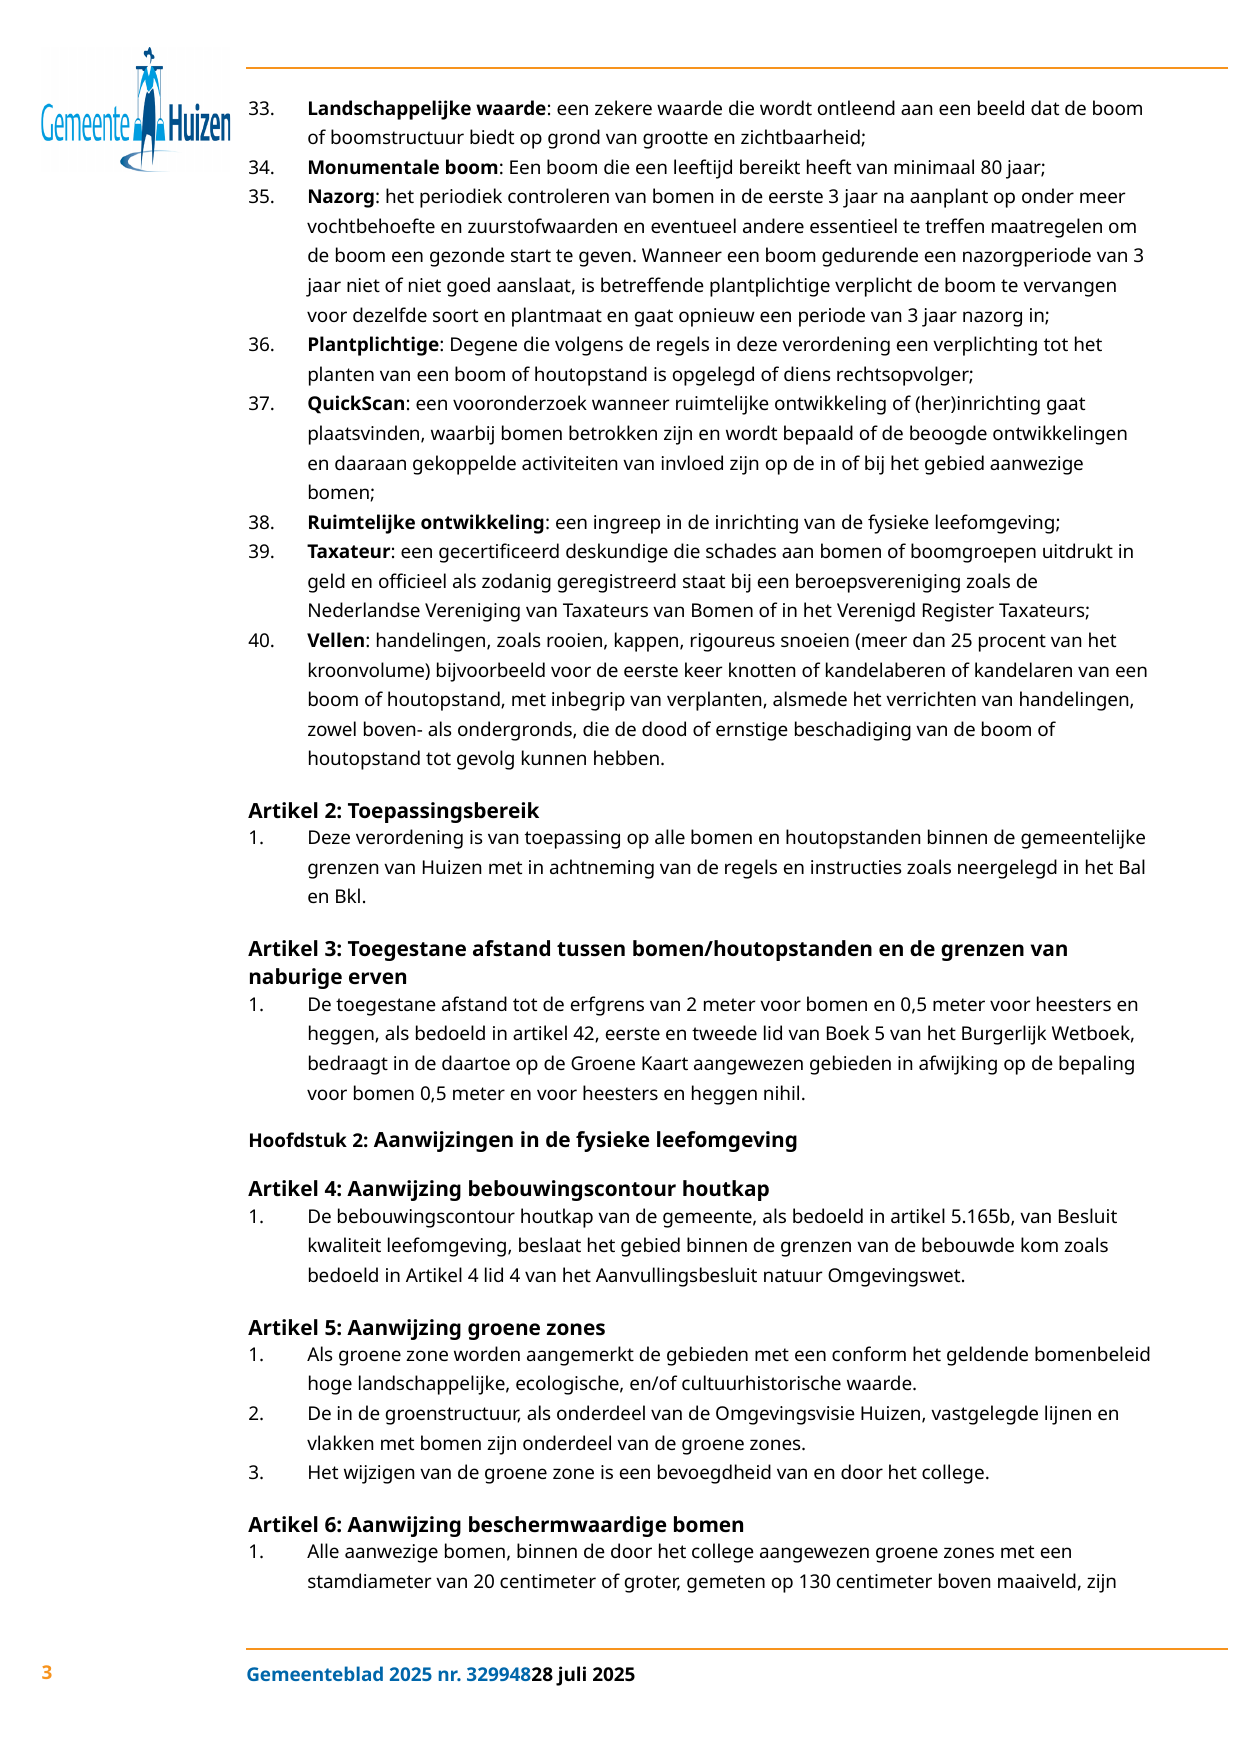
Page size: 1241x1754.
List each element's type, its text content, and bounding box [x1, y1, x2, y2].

list De toegestane afstand tot de erfgrens van 2 meter voor bomen en 0,5 meter voor heesters en heggen, als bedoeld in artikel 42, eerste en tweede lid van Boek 5 van het Burgerlijk Wetboek, bedraagt in de daartoe op de Groene Kaart aangewezen gebieden in afwijking op de bepaling voor bomen 0,5 meter en voor heesters en heggen nihil. [248, 991, 1152, 1105]
list Alle aanwezige bomen, binnen de door het college aangewezen groene zones met een stamdiameter van 20 centimeter of groter, gemeten op 130 centimeter boven maaiveld, zijn [248, 1538, 1152, 1593]
list Ruimtelijke ontwikkeling: een ingreep in de inrichting van de fysieke leefomgeving; [248, 509, 1152, 535]
list De in de groenstructuur, als onderdeel van de Omgevingsvisie Huizen, vastgelegde lijnen en vlakken met bomen zijn onderdeel van de groene zones. [248, 1400, 1152, 1456]
list QuickScan: een vooronderzoek wanneer ruimtelijke ontwikkeling of (her)inrichting gaat plaatsvinden, waarbij bomen betrokken zijn en wordt bepaald of de beoogde ontwikkelingen en daaraan gekoppelde activiteiten van invloed zijn op de in of bij het gebied aanwezige bomen; [248, 391, 1152, 505]
text Artikel 6: Aanwijzing beschermwaardige bomen [248, 1510, 1152, 1538]
text Artikel 2: Toepassingsbereik [248, 796, 1152, 824]
list Als groene zone worden aangemerkt de gebieden met een conform het geldende bomenbeleid hoge landschappelijke, ecologische, en/of cultuurhistorische waarde. [248, 1341, 1152, 1396]
list Vellen: handelingen, zoals rooien, kappen, rigoureus snoeien (meer dan 25 procent van het kroonvolume) bijvoorbeeld voor de eerste keer knotten of kandelaberen of kandelaren van een boom of houtopstand, met inbegrip van verplanten, alsmede het verrichten van handelingen, zowel boven- als ondergronds, die de dood of ernstige beschadiging van de boom of houtopstand tot gevolg kunnen hebben. [248, 627, 1152, 771]
list Taxateur: een gecertificeerd deskundige die schades aan bomen of boomgroepen uitdrukt in geld en officieel als zodanig geregistreerd staat bij een beroepsvereniging zoals de Nederlandse Vereniging van Taxateurs van Bomen of in het Verenigd Register Taxateurs; [248, 538, 1152, 623]
picture [41, 47, 231, 172]
text Hoofdstuk 2: Aanwijzingen in de fysieke leefomgeving [248, 1125, 1152, 1154]
list Landschappelijke waarde: een zekere waarde die wordt ontleend aan een beeld dat de boom of boomstructuur biedt op grond van grootte en zichtbaarheid; [248, 95, 1152, 150]
text Artikel 3: Toegestane afstand tussen bomen/houtopstanden en de grenzen van naburige erven [248, 934, 1152, 991]
text Artikel 4: Aanwijzing bebouwingscontour houtkap [248, 1174, 1152, 1203]
list Het wijzigen van de groene zone is een bevoegdheid van en door het college. [248, 1459, 1152, 1485]
list Deze verordening is van toepassing op alle bomen en houtopstanden binnen de gemeentelijke grenzen van Huizen met in achtneming van de regels en instructies zoals neergelegd in het Bal en Bkl. [248, 824, 1152, 909]
text Artikel 5: Aanwijzing groene zones [248, 1313, 1152, 1341]
list Plantplichtige: Degene die volgens de regels in deze verordening een verplichting tot het planten van een boom of houtopstand is opgelegd of diens rechtsopvolger; [248, 331, 1152, 387]
list De bebouwingscontour houtkap van de gemeente, als bedoeld in artikel 5.165b, van Besluit kwaliteit leefomgeving, beslaat het gebied binnen de grenzen van de bebouwde kom zoals bedoeld in Artikel 4 lid 4 van het Aanvullingsbesluit natuur Omgevingswet. [248, 1203, 1152, 1288]
list Nazorg: het periodiek controleren van bomen in de eerste 3 jaar na aanplant op onder meer vochtbehoefte en zuurstofwaarden en eventueel andere essentieel te treffen maatregelen om de boom een gezonde start te geven. Wanneer een boom gedurende een nazorgperiode van 3 jaar niet of niet goed aanslaat, is betreffende plantplichtige verplicht de boom te vervangen voor dezelfde soort en plantmaat en gaat opnieuw een periode van 3 jaar nazorg in; [248, 183, 1152, 328]
list Monumentale boom: Een boom die een leeftijd bereikt heeft van minimaal 80 jaar; [248, 154, 1152, 180]
